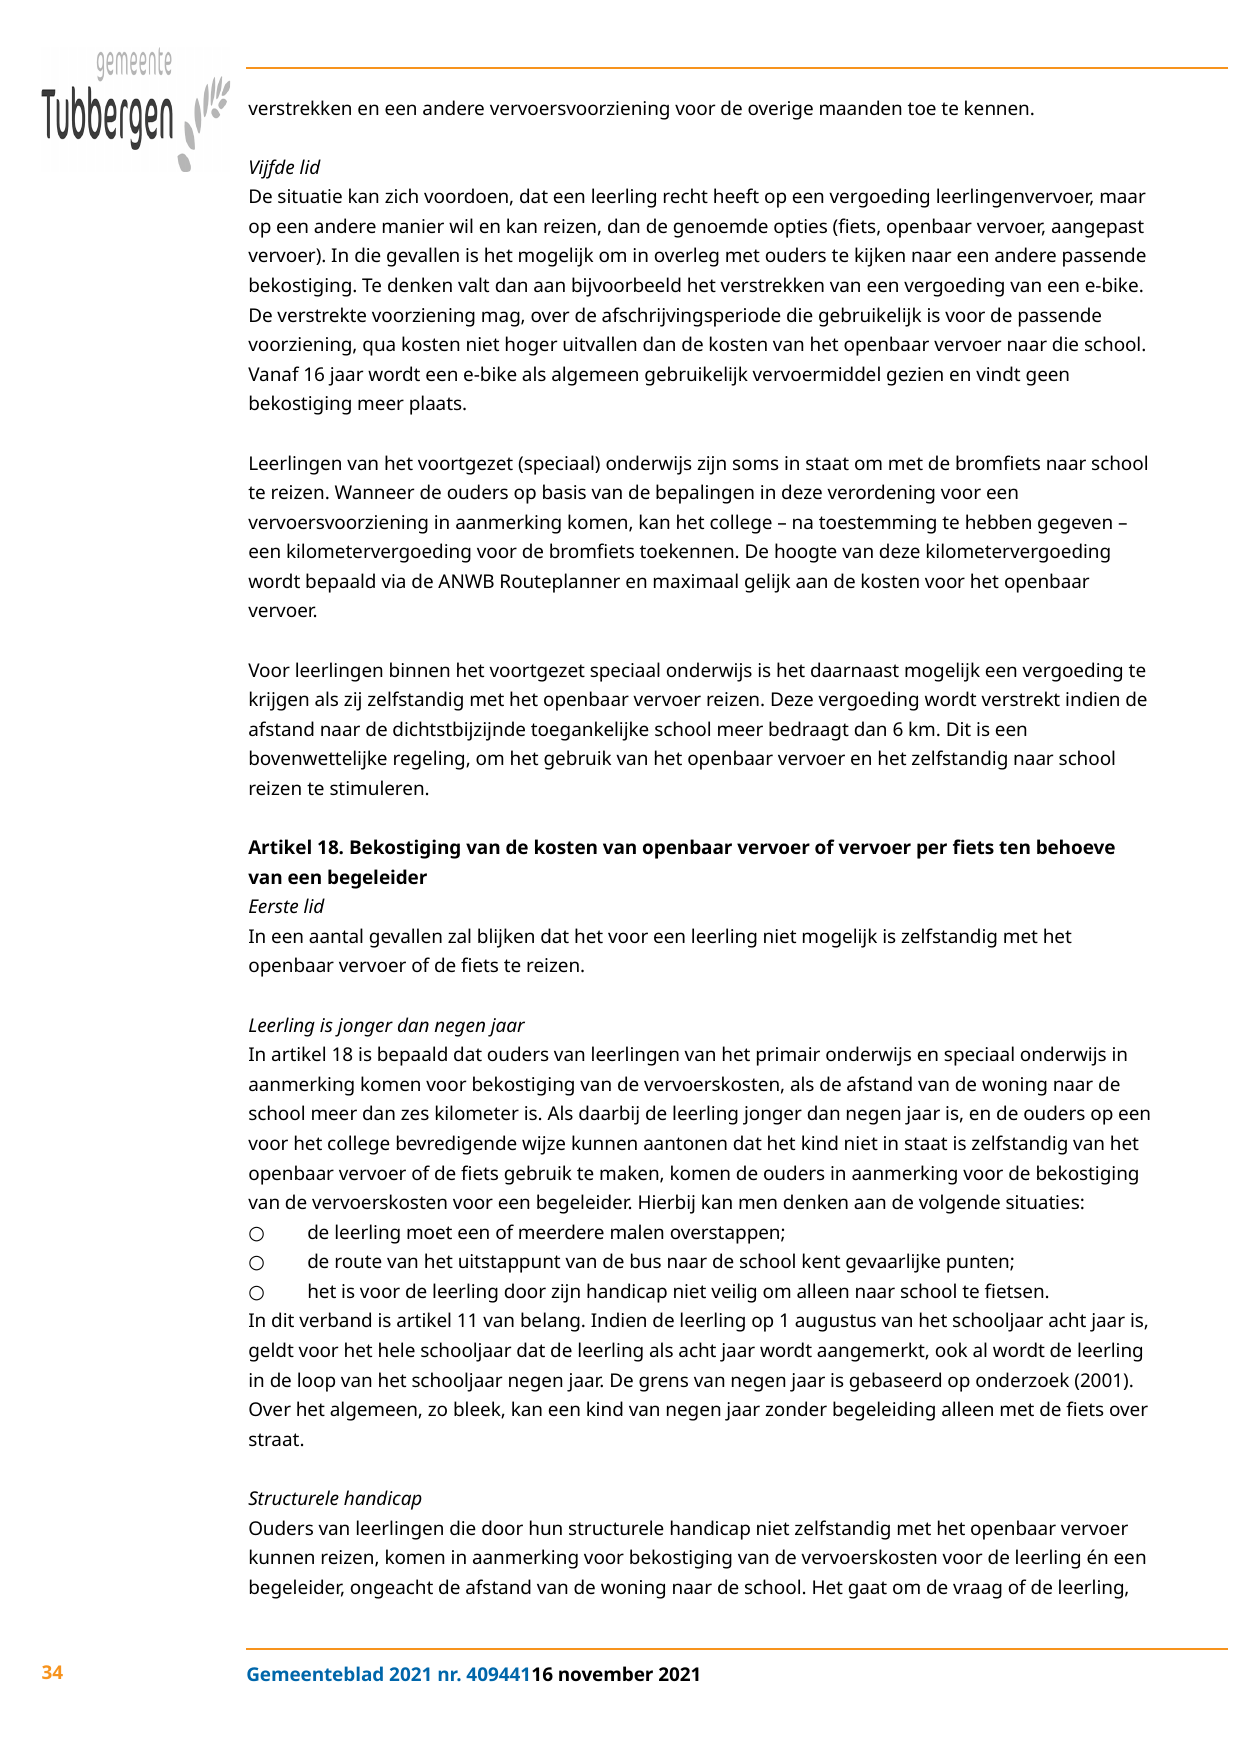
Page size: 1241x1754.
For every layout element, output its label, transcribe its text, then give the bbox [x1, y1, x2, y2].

text De situatie kan zich voordoen, dat een leerling recht heeft op een vergoeding leerlingenvervoer, maar op een andere manier wil en kan reizen, dan de genoemde opties (fiets, openbaar vervoer, aangepast vervoer). In die gevallen is het mogelijk om in overleg met ouders te kijken naar een andere passende bekostiging. Te denken valt dan aan bijvoorbeeld het verstrekken van een vergoeding van een e-bike. De verstrekte voorziening mag, over de afschrijvingsperiode die gebruikelijk is voor de passende voorziening, qua kosten niet hoger uitvallen dan de kosten van het openbaar vervoer naar die school. Vanaf 16 jaar wordt een e-bike als algemeen gebruikelijk vervoermiddel gezien en vindt geen bekostiging meer plaats. [248, 183, 1152, 416]
text Leerlingen van het voortgezet (speciaal) onderwijs zijn soms in staat om met de bromfiets naar school te reizen. Wanneer de ouders op basis van de bepalingen in deze verordening voor een vervoersvoorziening in aanmerking komen, kan het college – na toestemming te hebben gegeven – een kilometervergoeding voor de bromfiets toekennen. De hoogte van deze kilometervergoeding wordt bepaald via de ANWB Routeplanner en maximaal gelijk aan de kosten voor het openbaar vervoer. [248, 450, 1152, 623]
picture [41, 47, 231, 172]
text verstrekken en een andere vervoersvoorziening voor de overige maanden toe te kennen. [248, 95, 1152, 121]
text Vijfde lid [248, 154, 1152, 180]
text Artikel 18. Bekostiging van de kosten van openbaar vervoer of vervoer per fiets ten behoeve van een begeleider [248, 834, 1152, 890]
text Eerste lid [248, 893, 1152, 919]
list de route van het uitstappunt van de bus naar de school kent gevaarlijke punten; [248, 1248, 1152, 1274]
text Voor leerlingen binnen het voortgezet speciaal onderwijs is het daarnaast mogelijk een vergoeding te krijgen als zij zelfstandig met het openbaar vervoer reizen. Deze vergoeding wordt verstrekt indien de afstand naar de dichtstbijzijnde toegankelijke school meer bedraagt dan 6 km. Dit is een bovenwettelijke regeling, om het gebruik van het openbaar vervoer en het zelfstandig naar school reizen te stimuleren. [248, 657, 1152, 801]
text In artikel 18 is bepaald dat ouders van leerlingen van het primair onderwijs en speciaal onderwijs in aanmerking komen voor bekostiging van de vervoerskosten, als de afstand van de woning naar de school meer dan zes kilometer is. Als daarbij de leerling jonger dan negen jaar is, en de ouders op een voor het college bevredigende wijze kunnen aantonen dat het kind niet in staat is zelfstandig van het openbaar vervoer of de fiets gebruik te maken, komen de ouders in aanmerking voor de bekostiging van de vervoerskosten voor een begeleider. Hierbij kan men denken aan de volgende situaties: [248, 1041, 1152, 1215]
text Structurele handicap [248, 1485, 1152, 1511]
text In dit verband is artikel 11 van belang. Indien de leerling op 1 augustus van het schooljaar acht jaar is, geldt voor het hele schooljaar dat de leerling als acht jaar wordt aangemerkt, ook al wordt de leerling in de loop van het schooljaar negen jaar. De grens van negen jaar is gebaseerd op onderzoek (2001). Over het algemeen, zo bleek, kan een kind van negen jaar zonder begeleiding alleen met de fiets over straat. [248, 1308, 1152, 1452]
list het is voor de leerling door zijn handicap niet veilig om alleen naar school te fietsen. [248, 1278, 1152, 1304]
text Leerling is jonger dan negen jaar [248, 1012, 1152, 1038]
text Ouders van leerlingen die door hun structurele handicap niet zelfstandig met het openbaar vervoer kunnen reizen, komen in aanmerking voor bekostiging van de vervoerskosten voor de leerling én een begeleider, ongeacht de afstand van de woning naar de school. Het gaat om de vraag of de leerling, [248, 1515, 1152, 1600]
list de leerling moet een of meerdere malen overstappen; [248, 1219, 1152, 1245]
text In een aantal gevallen zal blijken dat het voor een leerling niet mogelijk is zelfstandig met het openbaar vervoer of de fiets te reizen. [248, 923, 1152, 978]
